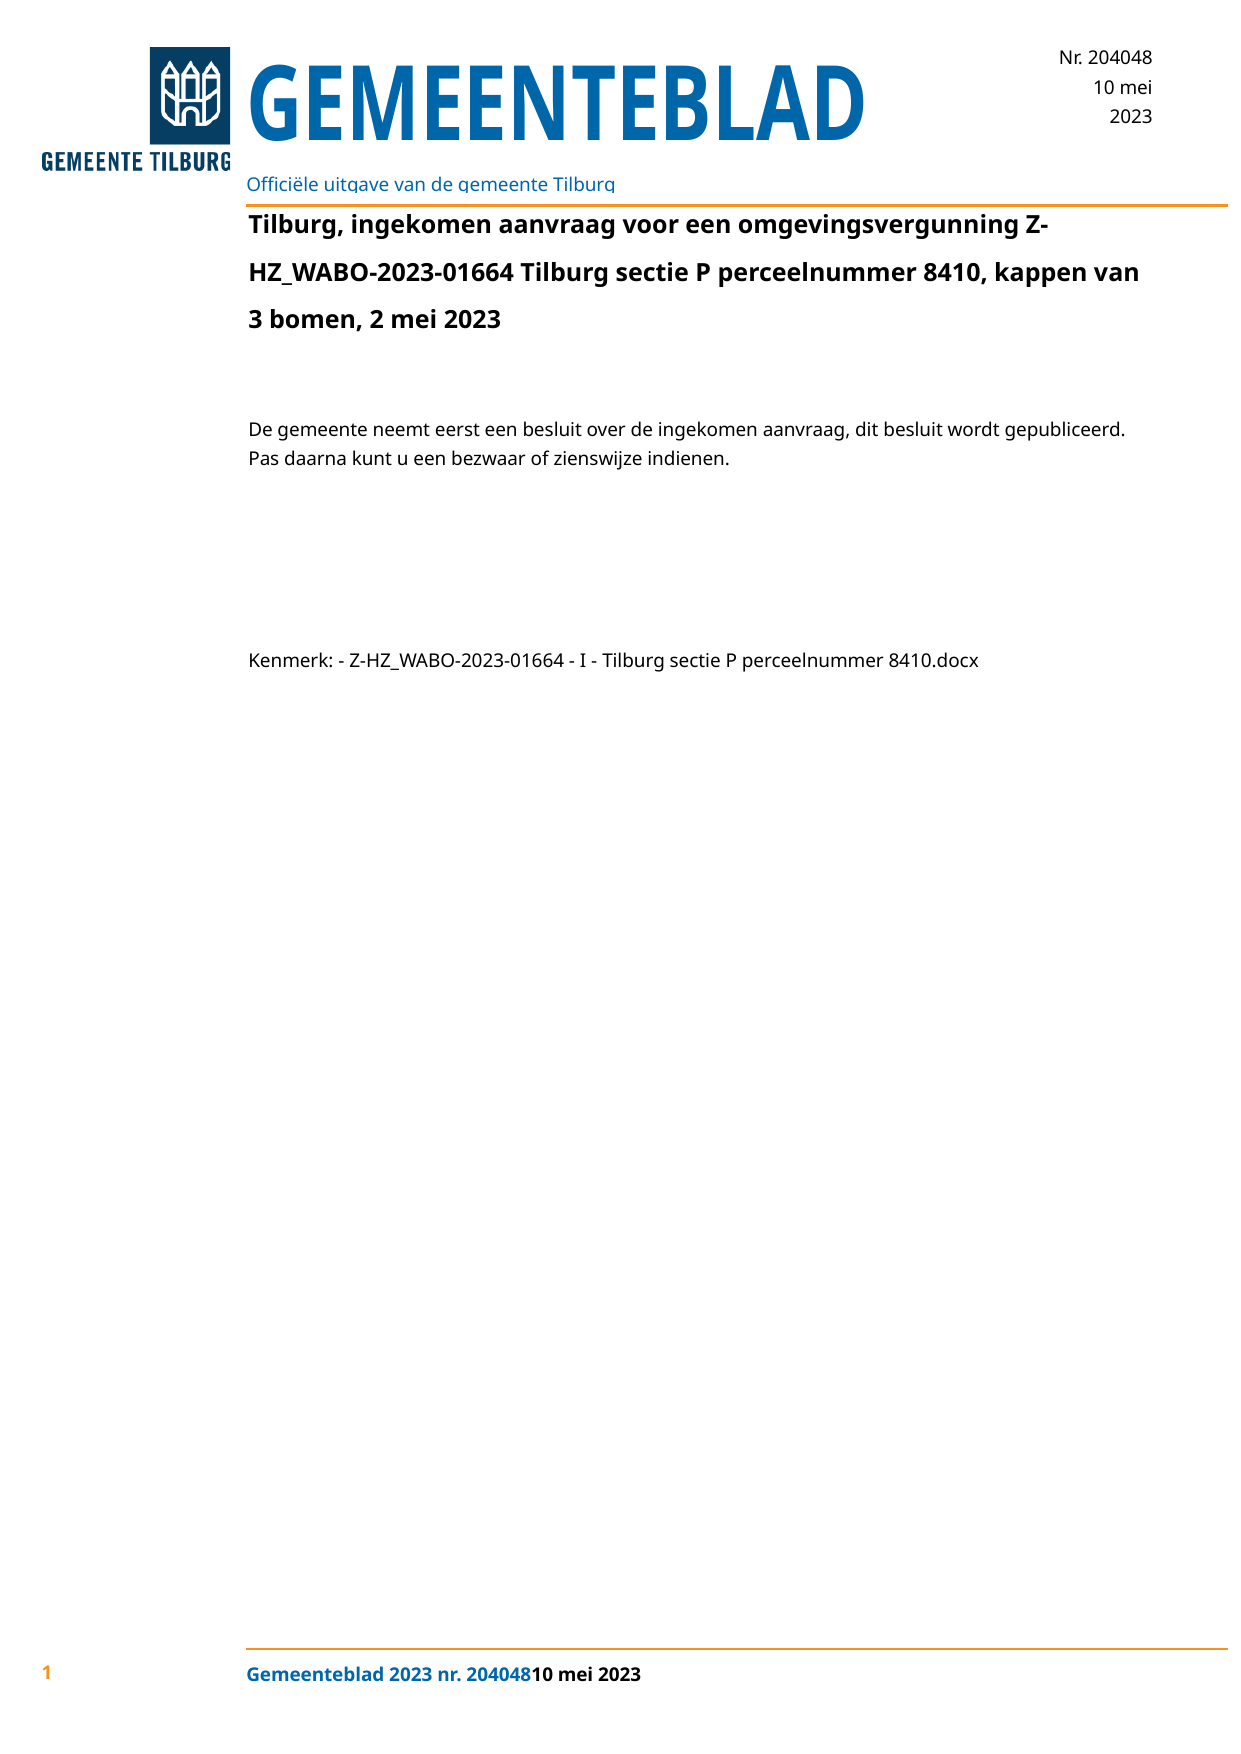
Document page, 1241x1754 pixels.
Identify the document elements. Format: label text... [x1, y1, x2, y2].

text De gemeente neemt eerst een besluit over de ingekomen aanvraag, dit besluit wordt gepubliceerd. Pas daarna kunt u een bezwaar of zienswijze indienen. [248, 416, 1152, 471]
picture [41, 47, 231, 172]
text Tilburg, ingekomen aanvraag voor een omgevingsvergunning Z-HZ_WABO-2023-01664 Tilburg sectie P perceelnummer 8410, kappen van 3 bomen, 2 mei 2023 [248, 207, 1152, 336]
text Kenmerk: - Z-HZ_WABO-2023-01664 - I - Tilburg sectie P perceelnummer 8410.docx [248, 647, 1152, 673]
